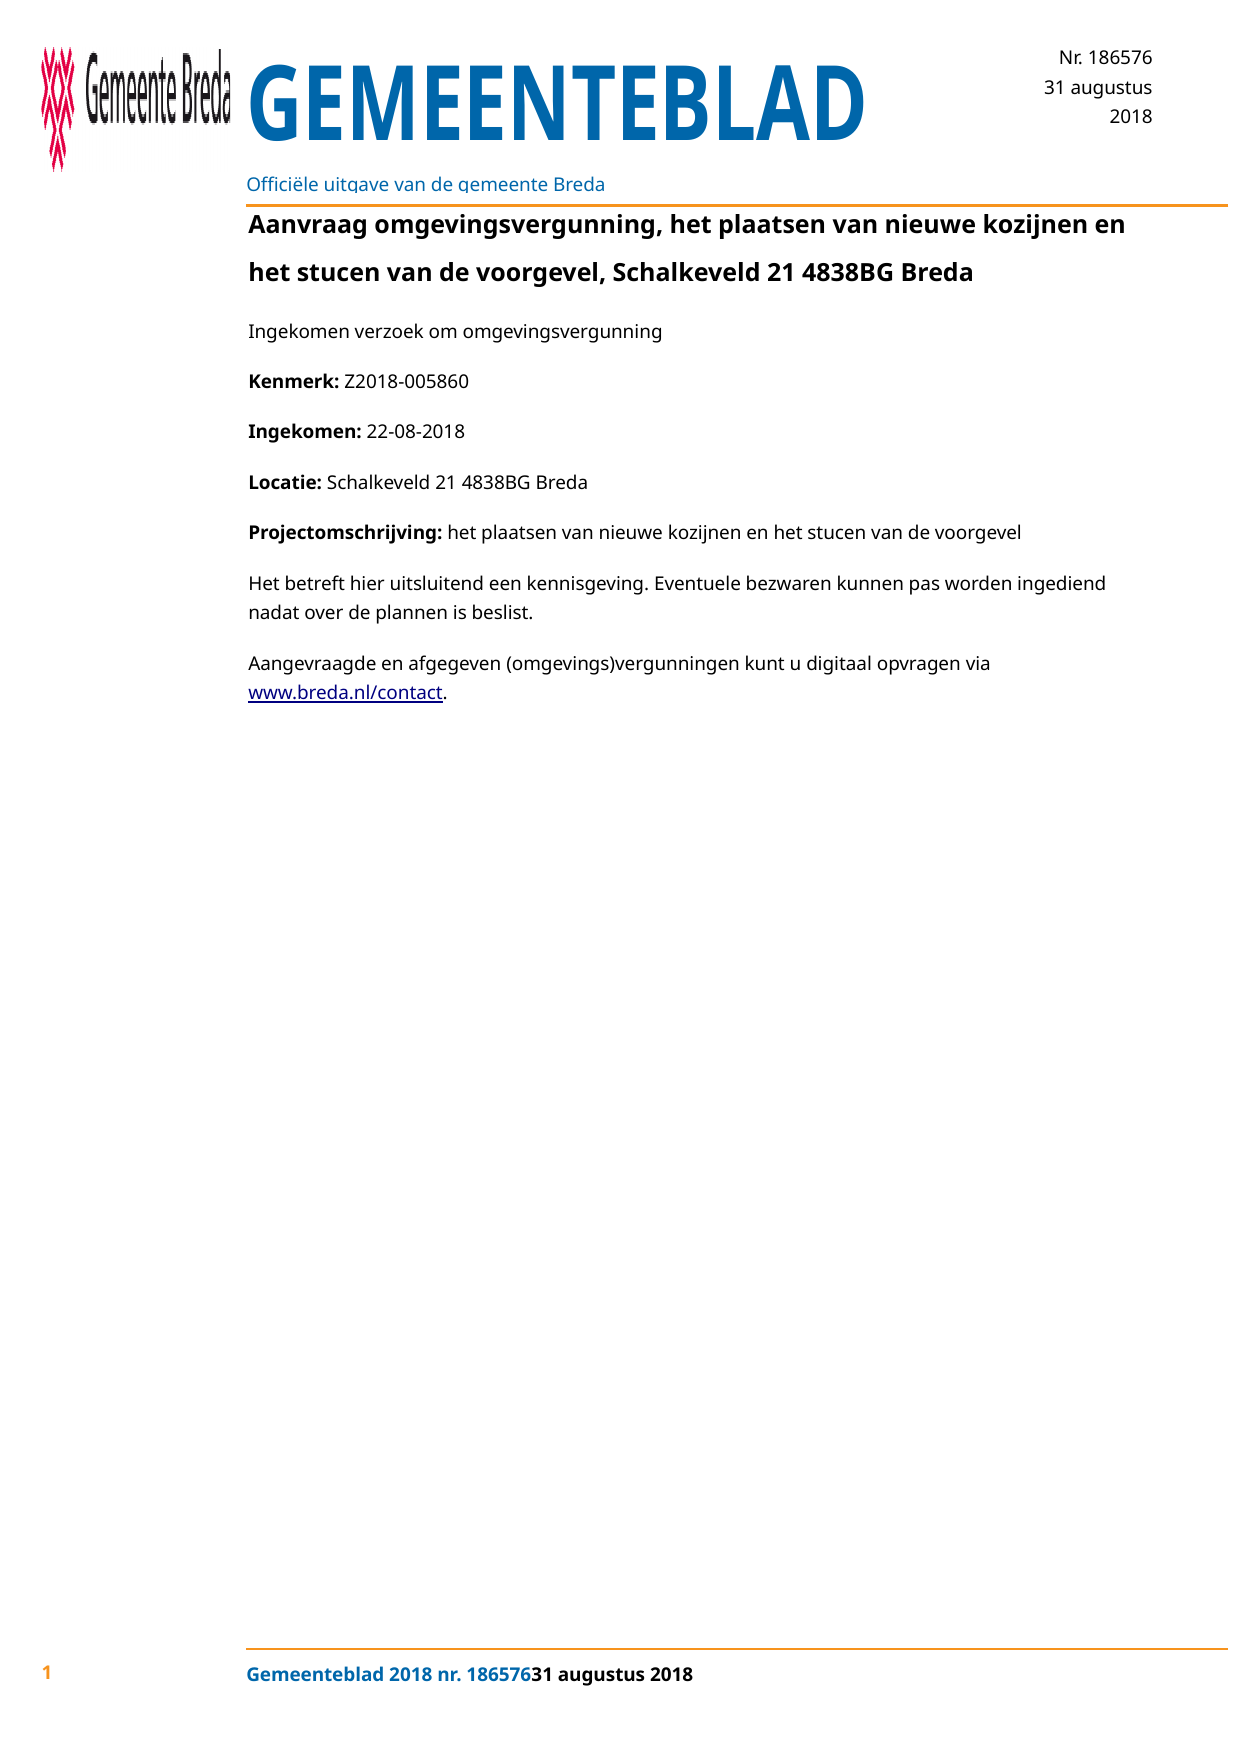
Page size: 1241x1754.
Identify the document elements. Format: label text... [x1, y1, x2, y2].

picture [41, 47, 231, 172]
text Ingekomen: 22-08-2018 [248, 419, 1152, 444]
text Projectomschrijving: het plaatsen van nieuwe kozijnen en het stucen van de voorgevel [248, 519, 1152, 545]
text Kenmerk: Z2018-005860 [248, 368, 1152, 394]
text Aanvraag omgevingsvergunning, het plaatsen van nieuwe kozijnen en het stucen van de voorgevel, Schalkeveld 21 4838BG Breda [248, 207, 1152, 288]
text Locatie: Schalkeveld 21 4838BG Breda [248, 469, 1152, 495]
text Het betreft hier uitsluitend een kennisgeving. Eventuele bezwaren kunnen pas worden ingediend nadat over de plannen is beslist. [248, 570, 1152, 625]
text Aangevraagde en afgegeven (omgevings)vergunningen kunt u digitaal opvragen via www.breda.nl/contact. [248, 650, 1152, 705]
text Ingekomen verzoek om omgevingsvergunning [248, 318, 1152, 344]
